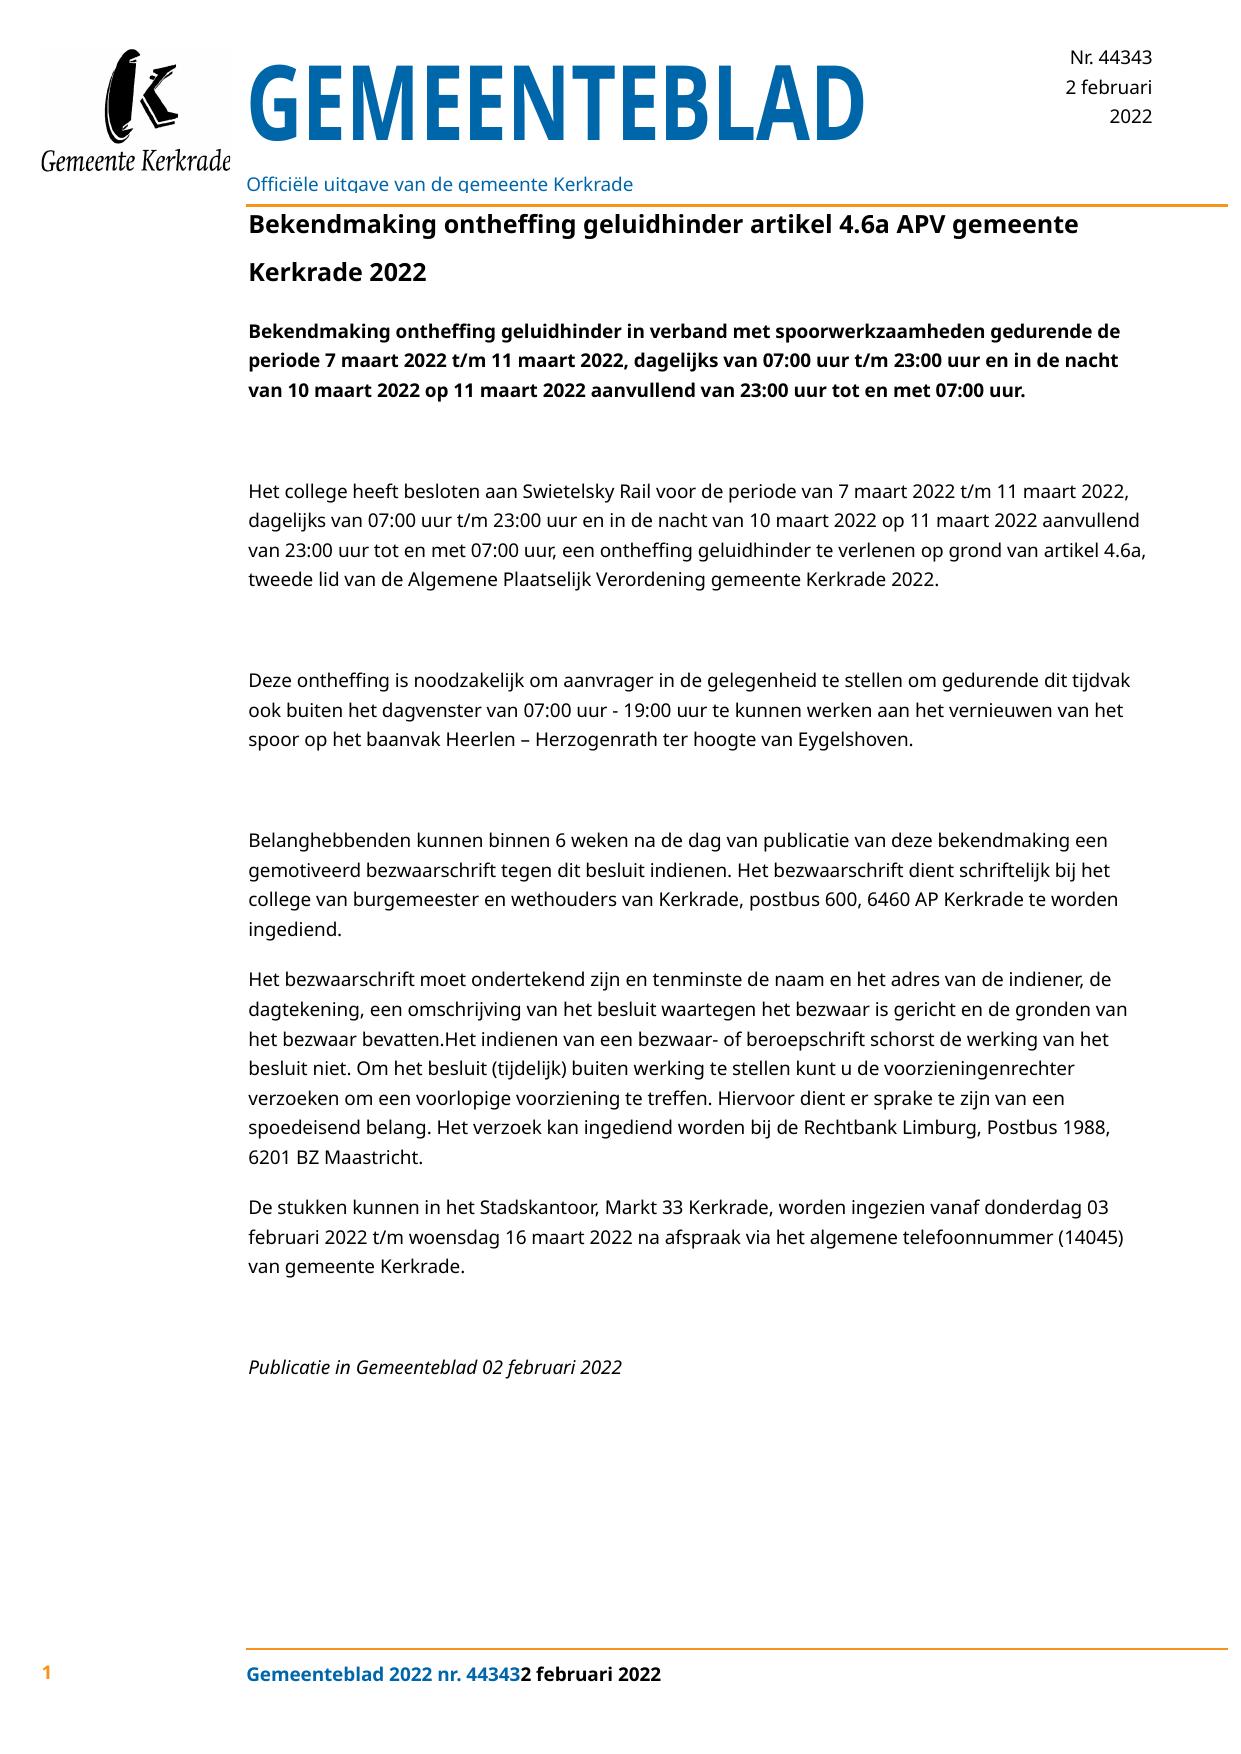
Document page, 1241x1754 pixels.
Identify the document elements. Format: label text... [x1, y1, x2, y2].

picture [41, 47, 231, 172]
text Bekendmaking ontheffing geluidhinder artikel 4.6a APV gemeente Kerkrade 2022 [248, 207, 1152, 288]
text Het bezwaarschrift moet ondertekend zijn en tenminste de naam en het adres van de indiener, de dagtekening, een omschrijving van het besluit waartegen het bezwaar is gericht en de gronden van het bezwaar bevatten.Het indienen van een bezwaar- of beroepschrift schorst de werking van het besluit niet. Om het besluit (tijdelijk) buiten werking te stellen kunt u de voorzieningenrechter verzoeken om een voorlopige voorziening te treffen. Hiervoor dient er sprake te zijn van een spoedeisend belang. Het verzoek kan ingediend worden bij de Rechtbank Limburg, Postbus 1988, 6201 BZ Maastricht. [248, 967, 1152, 1170]
text Deze ontheffing is noodzakelijk om aanvrager in de gelegenheid te stellen om gedurende dit tijdvak ook buiten het dagvenster van 07:00 uur - 19:00 uur te kunnen werken aan het vernieuwen van het spoor op het baanvak Heerlen – Herzogenrath ter hoogte van Eygelshoven. [248, 667, 1152, 752]
text Publicatie in Gemeenteblad 02 februari 2022 [248, 1354, 1152, 1380]
text De stukken kunnen in het Stadskantoor, Markt 33 Kerkrade, worden ingezien vanaf donderdag 03 februari 2022 t/m woensdag 16 maart 2022 na afspraak via het algemene telefoonnummer (14045) van gemeente Kerkrade. [248, 1194, 1152, 1279]
text Bekendmaking ontheffing geluidhinder in verband met spoorwerkzaamheden gedurende de periode 7 maart 2022 t/m 11 maart 2022, dagelijks van 07:00 uur t/m 23:00 uur en in de nacht van 10 maart 2022 op 11 maart 2022 aanvullend van 23:00 uur tot en met 07:00 uur. [248, 318, 1152, 403]
text Belanghebbenden kunnen binnen 6 weken na de dag van publicatie van deze bekendmaking een gemotiveerd bezwaarschrift tegen dit besluit indienen. Het bezwaarschrift dient schriftelijk bij het college van burgemeester en wethouders van Kerkrade, postbus 600, 6460 AP Kerkrade te worden ingediend. [248, 827, 1152, 942]
text Het college heeft besloten aan Swietelsky Rail voor de periode van 7 maart 2022 t/m 11 maart 2022, dagelijks van 07:00 uur t/m 23:00 uur en in de nacht van 10 maart 2022 op 11 maart 2022 aanvullend van 23:00 uur tot en met 07:00 uur, een ontheffing geluidhinder te verlenen op grond van artikel 4.6a, tweede lid van de Algemene Plaatselijk Verordening gemeente Kerkrade 2022. [248, 478, 1152, 592]
